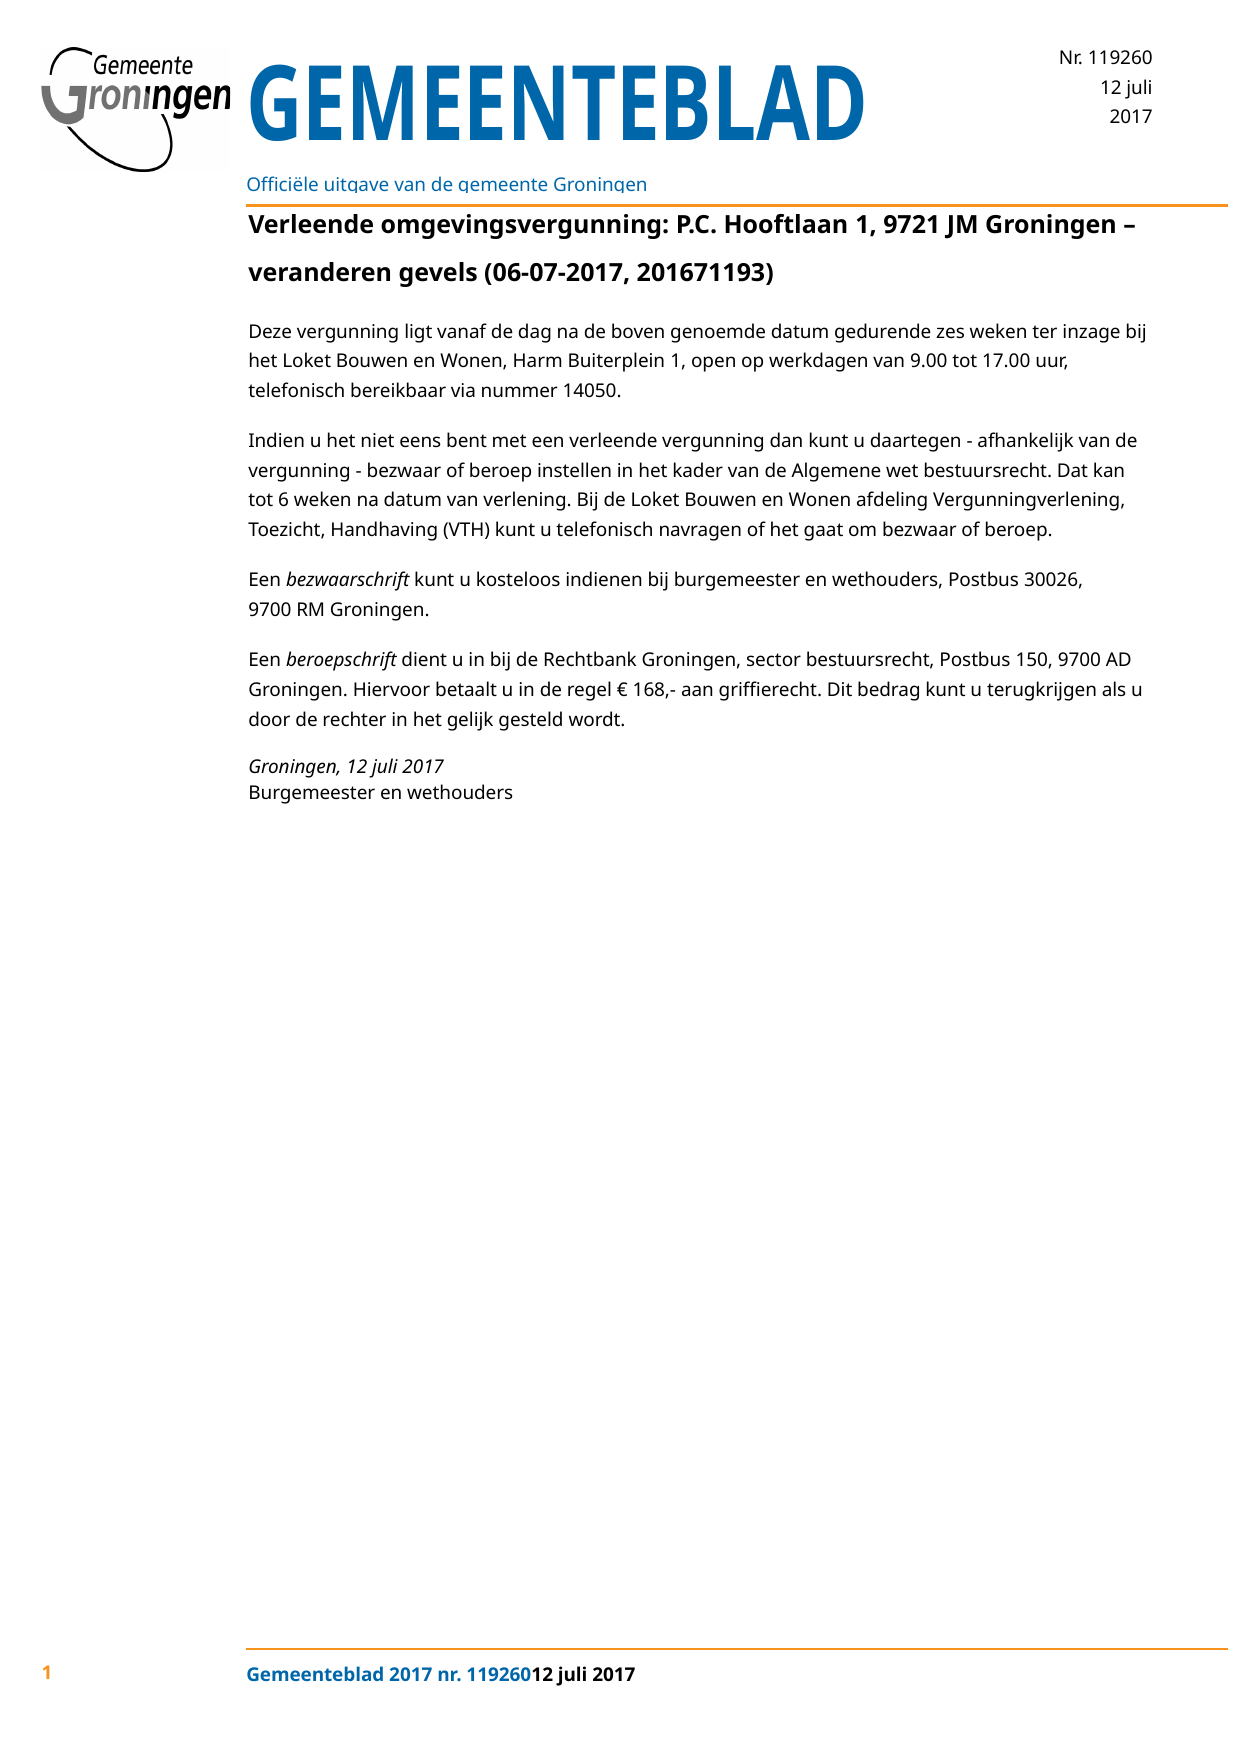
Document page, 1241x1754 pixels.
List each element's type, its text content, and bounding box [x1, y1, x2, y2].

text Een beroepschrift dient u in bij de Rechtbank Groningen, sector bestuursrecht, Postbus 150, 9700 AD Groningen. Hiervoor betaalt u in de regel € 168,- aan griffierecht. Dit bedrag kunt u terugkrijgen als u door de rechter in het gelijk gesteld wordt. [248, 647, 1152, 732]
text Een bezwaarschrift kunt u kosteloos indienen bij burgemeester en wethouders, Postbus 30026, 9700 RM Groningen. [248, 567, 1152, 622]
text Indien u het niet eens bent met een verleende vergunning dan kunt u daartegen - afhankelijk van de vergunning - bezwaar of beroep instellen in het kader van de Algemene wet bestuursrecht. Dat kan tot 6 weken na datum van verlening. Bij de Loket Bouwen en Wonen afdeling Vergunningverlening, Toezicht, Handhaving (VTH) kunt u telefonisch navragen of het gaat om bezwaar of beroep. [248, 427, 1152, 542]
picture [41, 47, 231, 172]
text Groningen, 12 juli 2017 [248, 754, 1152, 779]
text Verleende omgevingsvergunning: P.C. Hooftlaan 1, 9721 JM Groningen – veranderen gevels (06-07-2017, 201671193) [248, 207, 1152, 288]
text Deze vergunning ligt vanaf de dag na de boven genoemde datum gedurende zes weken ter inzage bij het Loket Bouwen en Wonen, Harm Buiterplein 1, open op werkdagen van 9.00 tot 17.00 uur, telefonisch bereikbaar via nummer 14050. [248, 318, 1152, 403]
text Burgemeester en wethouders [248, 779, 1152, 805]
